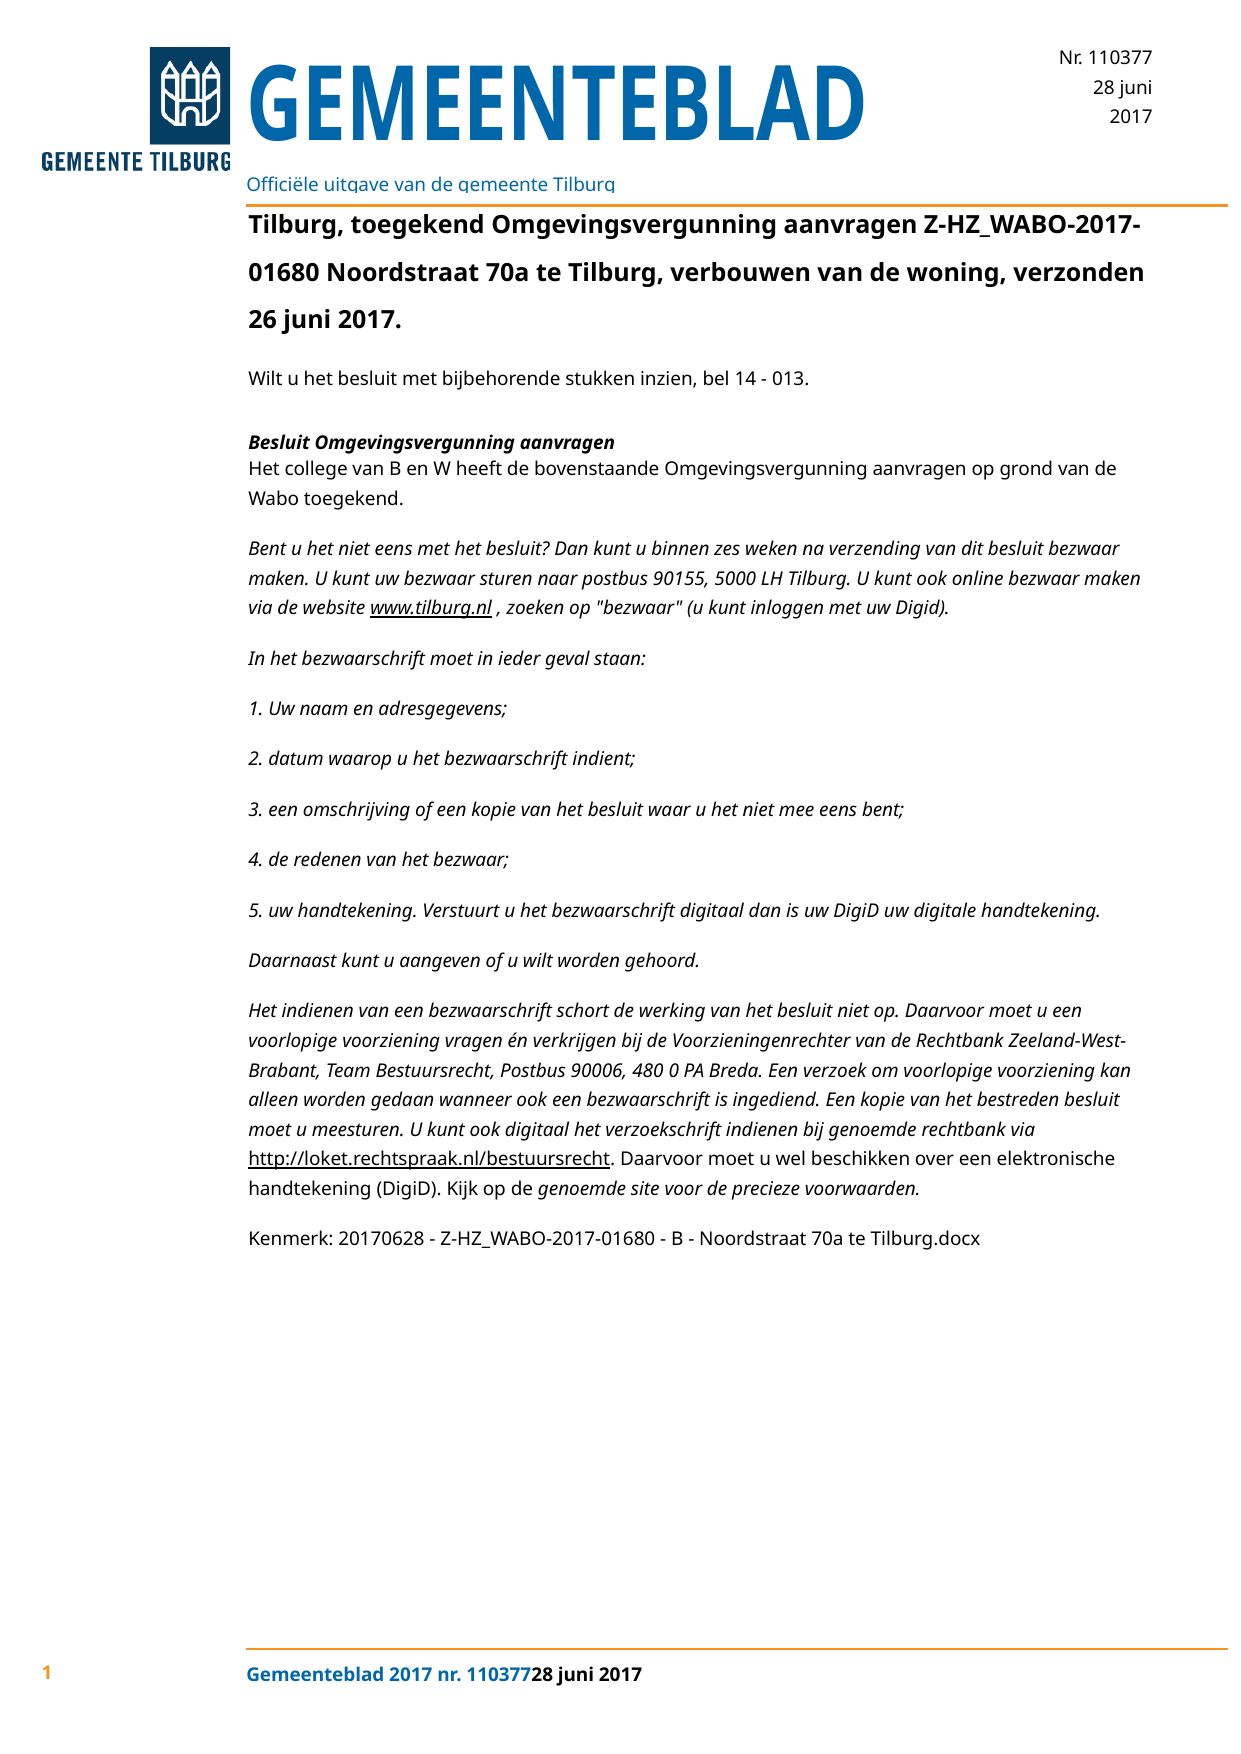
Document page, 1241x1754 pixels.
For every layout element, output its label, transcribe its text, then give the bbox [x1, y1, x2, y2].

text Wilt u het besluit met bijbehorende stukken inzien, bel 14 - 013. [248, 366, 1152, 391]
text Tilburg, toegekend Omgevingsvergunning aanvragen Z-HZ_WABO-2017-01680 Noordstraat 70a te Tilburg, verbouwen van de woning, verzonden 26 juni 2017. [248, 207, 1152, 336]
text Besluit Omgevingsvergunning aanvragen [248, 429, 1152, 455]
text Kenmerk: 20170628 - Z-HZ_WABO-2017-01680 - B - Noordstraat 70a te Tilburg.docx [248, 1226, 1152, 1251]
picture [41, 47, 231, 172]
text 3. een omschrijving of een kopie van het besluit waar u het niet mee eens bent; [248, 796, 1152, 822]
text Het college van B en W heeft de bovenstaande Omgevingsvergunning aanvragen op grond van de Wabo toegekend. [248, 455, 1152, 511]
text 4. de redenen van het bezwaar; [248, 846, 1152, 872]
text Daarnaast kunt u aangeven of u wilt worden gehoord. [248, 947, 1152, 973]
text 1. Uw naam en adresgegevens; [248, 695, 1152, 721]
text Het indienen van een bezwaarschrift schort de werking van het besluit niet op. Daarvoor moet u een voorlopige voorziening vragen én verkrijgen bij de Voorzieningenrechter van de Rechtbank Zeeland-West-Brabant, Team Bestuursrecht, Postbus 90006, 480 0 PA Breda. Een verzoek om voorlopige voorziening kan alleen worden gedaan wanneer ook een bezwaarschrift is ingediend. Een kopie van het bestreden besluit moet u meesturen. U kunt ook digitaal het verzoekschrift indienen bij genoemde rechtbank via http://loket.rechtspraak.nl/bestuursrecht. Daarvoor moet u wel beschikken over een elektronische handtekening (DigiD). Kijk op de genoemde site voor de precieze voorwaarden. [248, 998, 1152, 1201]
text In het bezwaarschrift moet in ieder geval staan: [248, 645, 1152, 671]
text Bent u het niet eens met het besluit? Dan kunt u binnen zes weken na verzending van dit besluit bezwaar maken. U kunt uw bezwaar sturen naar postbus 90155, 5000 LH Tilburg. U kunt ook online bezwaar maken via de website www.tilburg.nl , zoeken op "bezwaar" (u kunt inloggen met uw Digid). [248, 535, 1152, 620]
text 2. datum waarop u het bezwaarschrift indient; [248, 746, 1152, 771]
text 5. uw handtekening. Verstuurt u het bezwaarschrift digitaal dan is uw DigiD uw digitale handtekening. [248, 897, 1152, 923]
